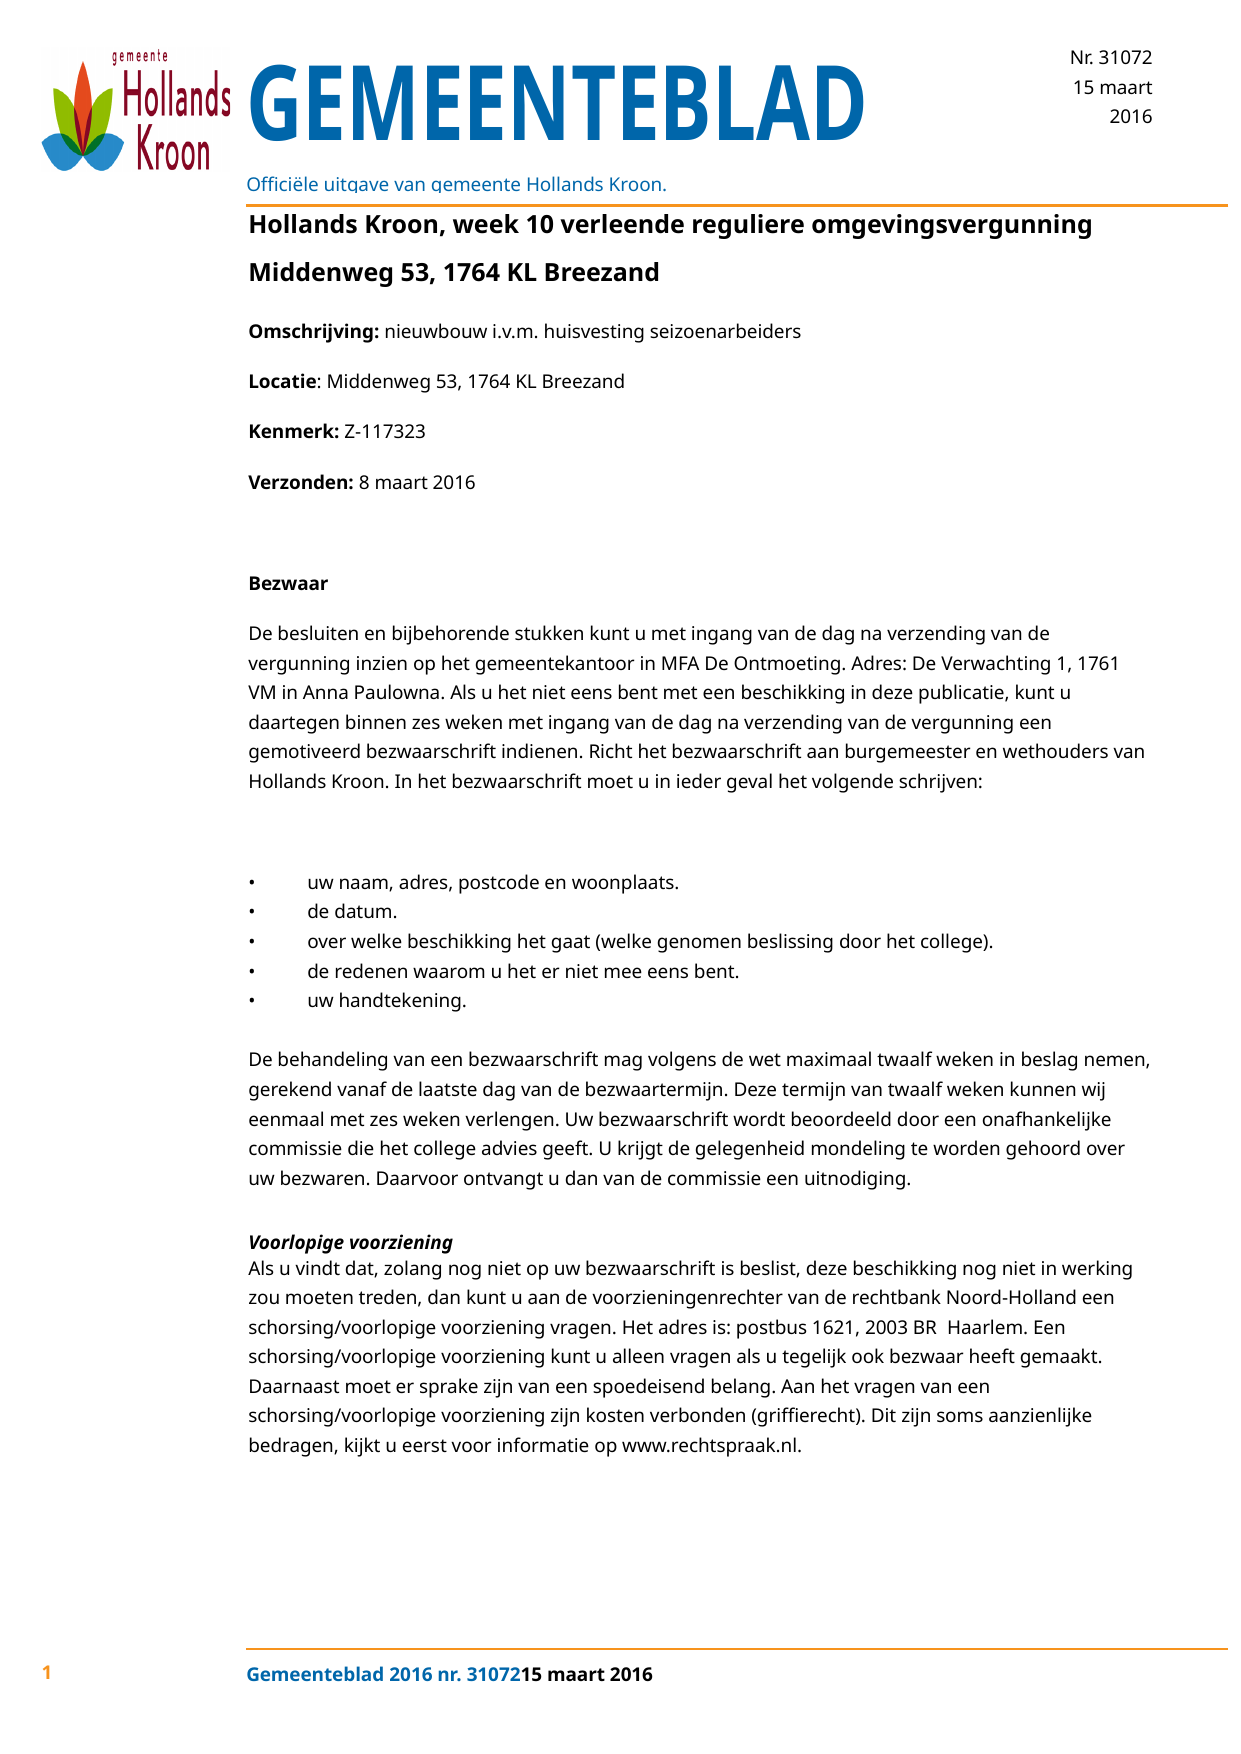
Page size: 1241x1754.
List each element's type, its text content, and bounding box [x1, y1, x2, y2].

picture [41, 47, 231, 172]
list de redenen waarom u het er niet mee eens bent. [248, 958, 1152, 984]
list uw handtekening. [248, 987, 1152, 1013]
text Omschrijving: nieuwbouw i.v.m. huisvesting seizoenarbeiders [248, 318, 1152, 344]
text Verzonden: 8 maart 2016 [248, 469, 1152, 495]
text Locatie: Middenweg 53, 1764 KL Breezand [248, 368, 1152, 394]
text De besluiten en bijbehorende stukken kunt u met ingang van de dag na verzending van de vergunning inzien op het gemeentekantoor in MFA De Ontmoeting. Adres: De Verwachting 1, 1761 VM in Anna Paulowna. Als u het niet eens bent met een beschikking in deze publicatie, kunt u daartegen binnen zes weken met ingang van de dag na verzending van de vergunning een gemotiveerd bezwaarschrift indienen. Richt het bezwaarschrift aan burgemeester en wethouders van Hollands Kroon. In het bezwaarschrift moet u in ieder geval het volgende schrijven: [248, 620, 1152, 794]
text Hollands Kroon, week 10 verleende reguliere omgevingsvergunning Middenweg 53, 1764 KL Breezand [248, 207, 1152, 288]
text Als u vindt dat, zolang nog niet op uw bezwaarschrift is beslist, deze beschikking nog niet in werking zou moeten treden, dan kunt u aan de voorzieningenrechter van de rechtbank Noord-Holland een schorsing/voorlopige voorziening vragen. Het adres is: postbus 1621, 2003 BR Haarlem. Een schorsing/voorlopige voorziening kunt u alleen vragen als u tegelijk ook bezwaar heeft gemaakt. Daarnaast moet er sprake zijn van een spoedeisend belang. Aan het vragen van een schorsing/voorlopige voorziening zijn kosten verbonden (griffierecht). Dit zijn soms aanzienlijke bedragen, kijkt u eerst voor informatie op www.rechtspraak.nl. [248, 1255, 1152, 1458]
text De behandeling van een bezwaarschrift mag volgens de wet maximaal twaalf weken in beslag nemen, gerekend vanaf de laatste dag van de bezwaartermijn. Deze termijn van twaalf weken kunnen wij eenmaal met zes weken verlengen. Uw bezwaarschrift wordt beoordeeld door een onafhankelijke commissie die het college advies geeft. U krijgt de gelegenheid mondeling te worden gehoord over uw bezwaren. Daarvoor ontvangt u dan van de commissie een uitnodiging. [248, 1047, 1152, 1191]
text Voorlopige voorziening [248, 1229, 1152, 1255]
list over welke beschikking het gaat (welke genomen beslissing door het college). [248, 928, 1152, 954]
text Kenmerk: Z-117323 [248, 419, 1152, 444]
list de datum. [248, 899, 1152, 924]
text Bezwaar [248, 570, 1152, 596]
list uw naam, adres, postcode en woonplaats. [248, 869, 1152, 895]
